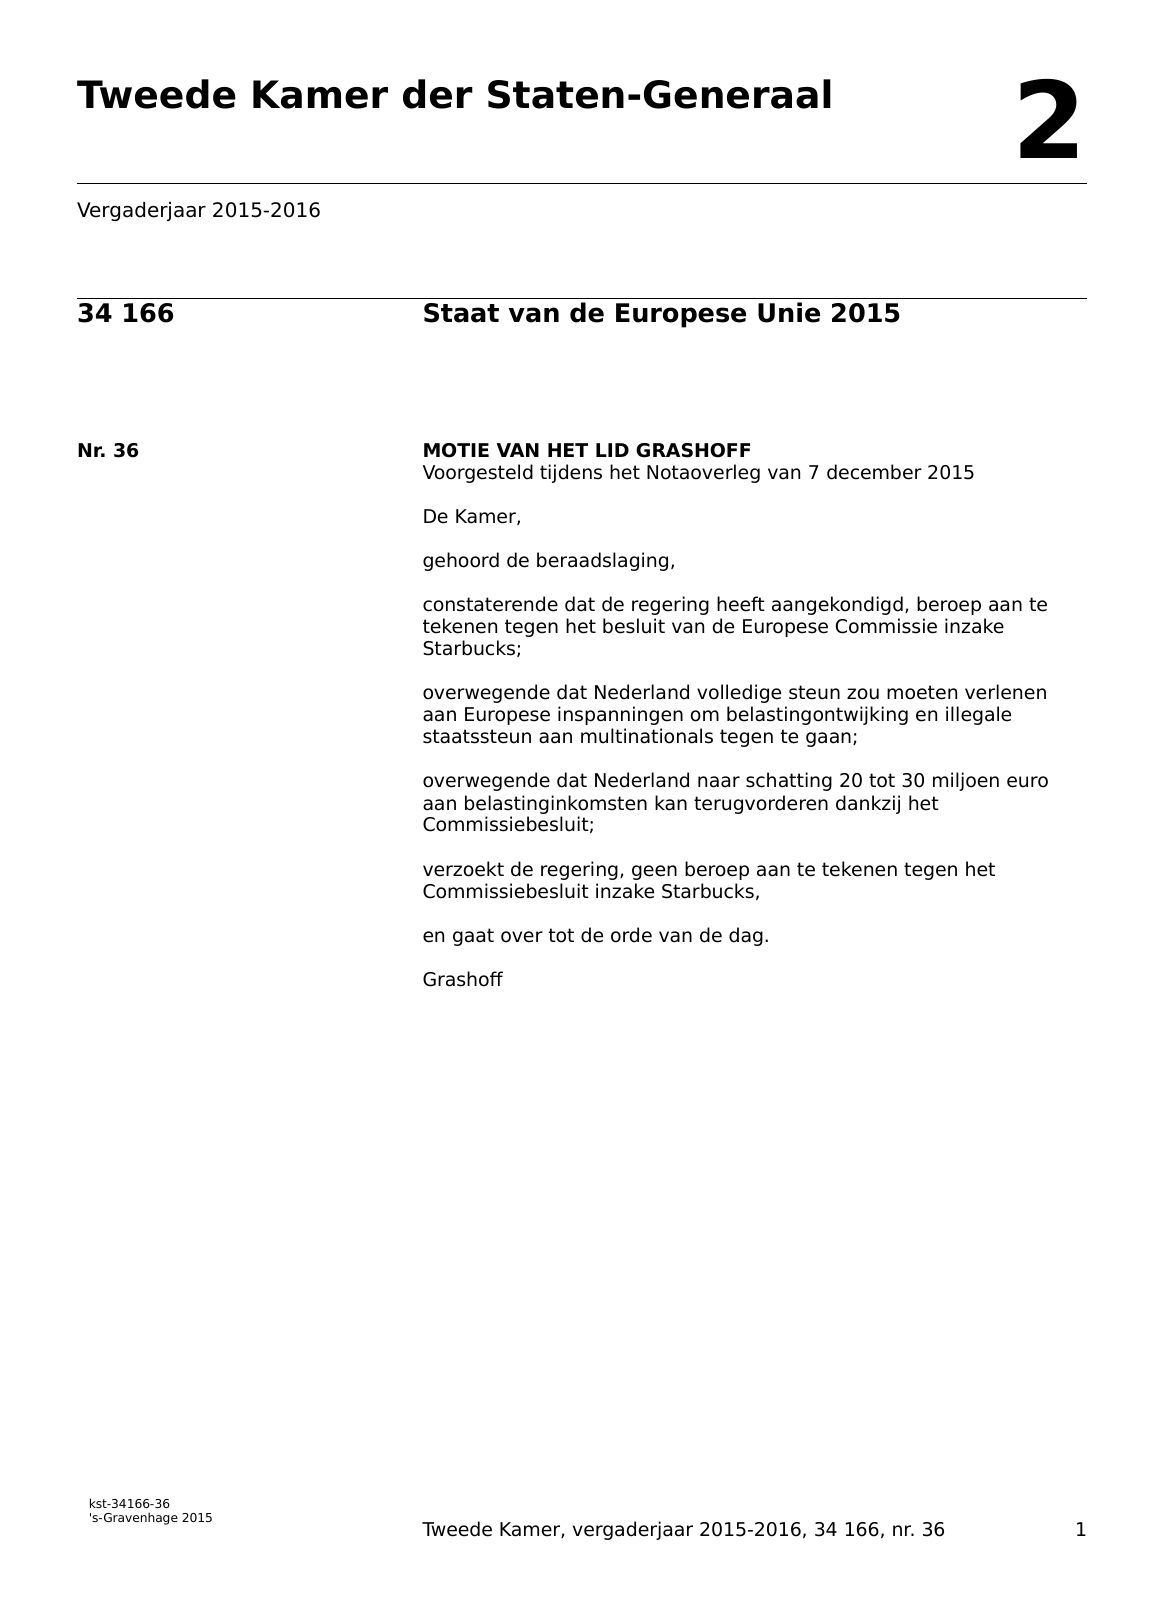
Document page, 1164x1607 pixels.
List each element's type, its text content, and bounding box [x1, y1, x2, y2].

subtitle Nr. 36 MOTIE VAN HET LID GRASHOFF [77, 440, 1087, 462]
table_header 2 [886, 59, 1087, 183]
text 's-Gravenhage 2015 [88, 1511, 323, 1525]
text overwegende dat Nederland volledige steun zou moeten verlenen aan Europese inspanningen om belastingontwijking en illegale staatssteun aan multinationals tegen te gaan; [422, 682, 1087, 748]
text constaterende dat de regering heeft aangekondigd, beroep aan te tekenen tegen het besluit van de Europese Commissie inzake Starbucks; [422, 594, 1087, 660]
text De Kamer, [422, 506, 1087, 528]
text kst-34166-36 [88, 1497, 323, 1511]
text Voorgesteld tijdens het Notaoverleg van 7 december 2015 [422, 462, 1087, 484]
text gehoord de beraadslaging, [422, 550, 1087, 572]
text en gaat over tot de orde van de dag. [422, 925, 1087, 947]
text verzoekt de regering, geen beroep aan te tekenen tegen het Commissiebesluit inzake Starbucks, [422, 858, 1087, 902]
table_header Tweede Kamer der Staten-Generaal [77, 59, 886, 183]
text Grashoff [422, 969, 1087, 991]
table_cell Vergaderjaar 2015-2016 [77, 184, 1087, 298]
text overwegende dat Nederland naar schatting 20 tot 30 miljoen euro aan belastinginkomsten kan terugvorderen dankzij het Commissiebesluit; [422, 770, 1087, 836]
subtitle 34 166 Staat van de Europese Unie 2015 [77, 299, 1087, 329]
